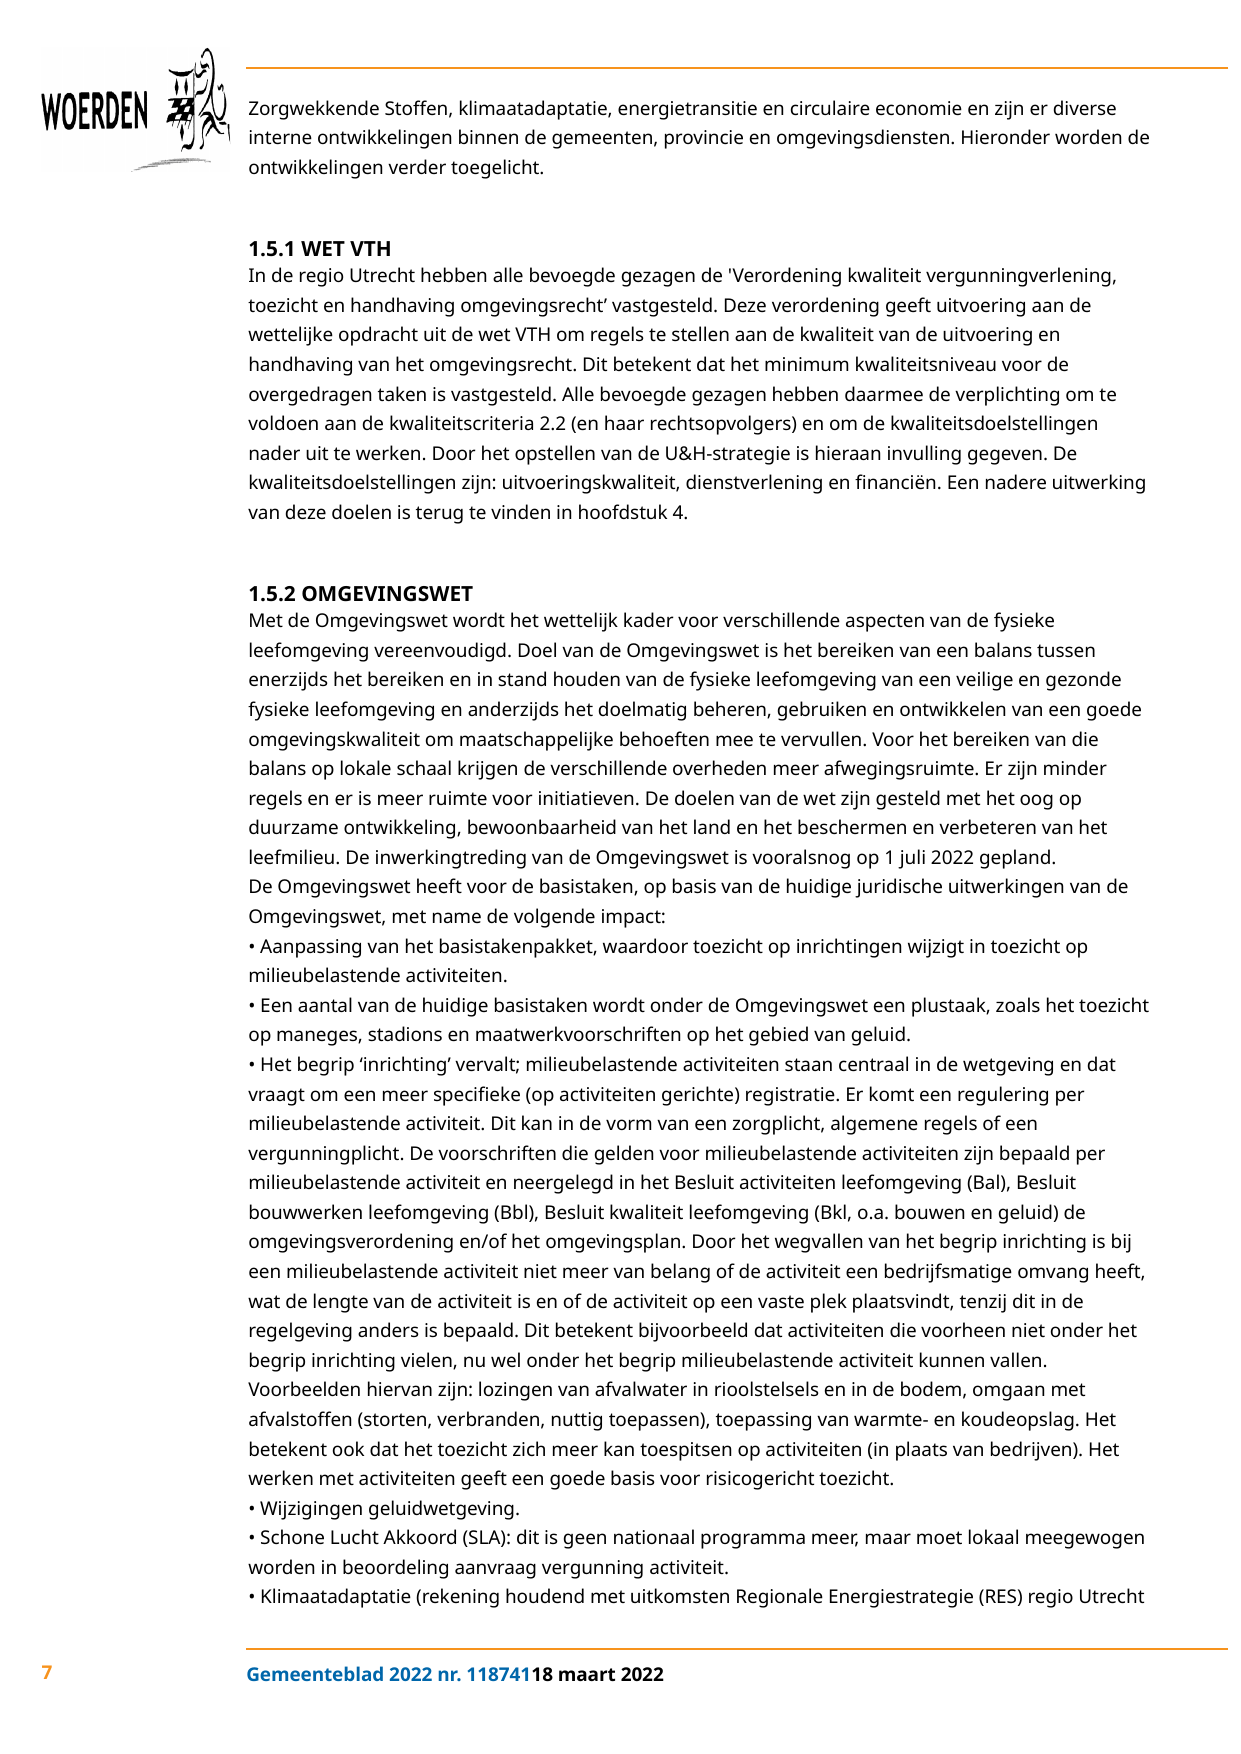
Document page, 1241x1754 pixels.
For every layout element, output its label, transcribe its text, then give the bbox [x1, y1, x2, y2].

text • Een aantal van de huidige basistaken wordt onder de Omgevingswet een plustaak, zoals het toezicht op maneges, stadions en maatwerkvoorschriften op het gebied van geluid. [248, 992, 1152, 1047]
picture [41, 47, 231, 172]
text • Aanpassing van het basistakenpakket, waardoor toezicht op inrichtingen wijzigt in toezicht op milieubelastende activiteiten. [248, 933, 1152, 988]
text Met de Omgevingswet wordt het wettelijk kader voor verschillende aspecten van de fysieke leefomgeving vereenvoudigd. Doel van de Omgevingswet is het bereiken van een balans tussen enerzijds het bereiken en in stand houden van de fysieke leefomgeving van een veilige en gezonde fysieke leefomgeving en anderzijds het doelmatig beheren, gebruiken en ontwikkelen van een goede omgevingskwaliteit om maatschappelijke behoeften mee te vervullen. Voor het bereiken van die balans op lokale schaal krijgen de verschillende overheden meer afwegingsruimte. Er zijn minder regels en er is meer ruimte voor initiatieven. De doelen van de wet zijn gesteld met het oog op duurzame ontwikkeling, bewoonbaarheid van het land en het beschermen en verbeteren van het leefmilieu. De inwerkingtreding van de Omgevingswet is vooralsnog op 1 juli 2022 gepland. [248, 607, 1152, 870]
text De Omgevingswet heeft voor de basistaken, op basis van de huidige juridische uitwerkingen van de Omgevingswet, met name de volgende impact: [248, 874, 1152, 929]
text • Klimaatadaptatie (rekening houdend met uitkomsten Regionale Energiestrategie (RES) regio Utrecht [248, 1584, 1152, 1609]
text 1.5.2 OMGEVINGSWET [248, 579, 1152, 607]
text Zorgwekkende Stoffen, klimaatadaptatie, energietransitie en circulaire economie en zijn er diverse interne ontwikkelingen binnen de gemeenten, provincie en omgevingsdiensten. Hieronder worden de ontwikkelingen verder toegelicht. [248, 95, 1152, 180]
text In de regio Utrecht hebben alle bevoegde gezagen de 'Verordening kwaliteit vergunningverlening, toezicht en handhaving omgevingsrecht’ vastgesteld. Deze verordening geeft uitvoering aan de wettelijke opdracht uit de wet VTH om regels te stellen aan de kwaliteit van de uitvoering en handhaving van het omgevingsrecht. Dit betekent dat het minimum kwaliteitsniveau voor de overgedragen taken is vastgesteld. Alle bevoegde gezagen hebben daarmee de verplichting om te voldoen aan de kwaliteitscriteria 2.2 (en haar rechtsopvolgers) en om de kwaliteitsdoelstellingen nader uit te werken. Door het opstellen van de U&H-strategie is hieraan invulling gegeven. De kwaliteitsdoelstellingen zijn: uitvoeringskwaliteit, dienstverlening en financiën. Een nadere uitwerking van deze doelen is terug te vinden in hoofdstuk 4. [248, 262, 1152, 525]
text • Schone Lucht Akkoord (SLA): dit is geen nationaal programma meer, maar moet lokaal meegewogen worden in beoordeling aanvraag vergunning activiteit. [248, 1524, 1152, 1580]
text • Wijzigingen geluidwetgeving. [248, 1495, 1152, 1521]
text 1.5.1 WET VTH [248, 234, 1152, 262]
text • Het begrip ‘inrichting’ vervalt; milieubelastende activiteiten staan centraal in de wetgeving en dat vraagt om een meer specifieke (op activiteiten gerichte) registratie. Er komt een regulering per milieubelastende activiteit. Dit kan in de vorm van een zorgplicht, algemene regels of een vergunningplicht. De voorschriften die gelden voor milieubelastende activiteiten zijn bepaald per milieubelastende activiteit en neergelegd in het Besluit activiteiten leefomgeving (Bal), Besluit bouwwerken leefomgeving (Bbl), Besluit kwaliteit leefomgeving (Bkl, o.a. bouwen en geluid) de omgevingsverordening en/of het omgevingsplan. Door het wegvallen van het begrip inrichting is bij een milieubelastende activiteit niet meer van belang of de activiteit een bedrijfsmatige omvang heeft, wat de lengte van de activiteit is en of de activiteit op een vaste plek plaatsvindt, tenzij dit in de regelgeving anders is bepaald. Dit betekent bijvoorbeeld dat activiteiten die voorheen niet onder het begrip inrichting vielen, nu wel onder het begrip milieubelastende activiteit kunnen vallen. Voorbeelden hiervan zijn: lozingen van afvalwater in rioolstelsels en in de bodem, omgaan met afvalstoffen (storten, verbranden, nuttig toepassen), toepassing van warmte- en koudeopslag. Het betekent ook dat het toezicht zich meer kan toespitsen op activiteiten (in plaats van bedrijven). Het werken met activiteiten geeft een goede basis voor risicogericht toezicht. [248, 1051, 1152, 1491]
